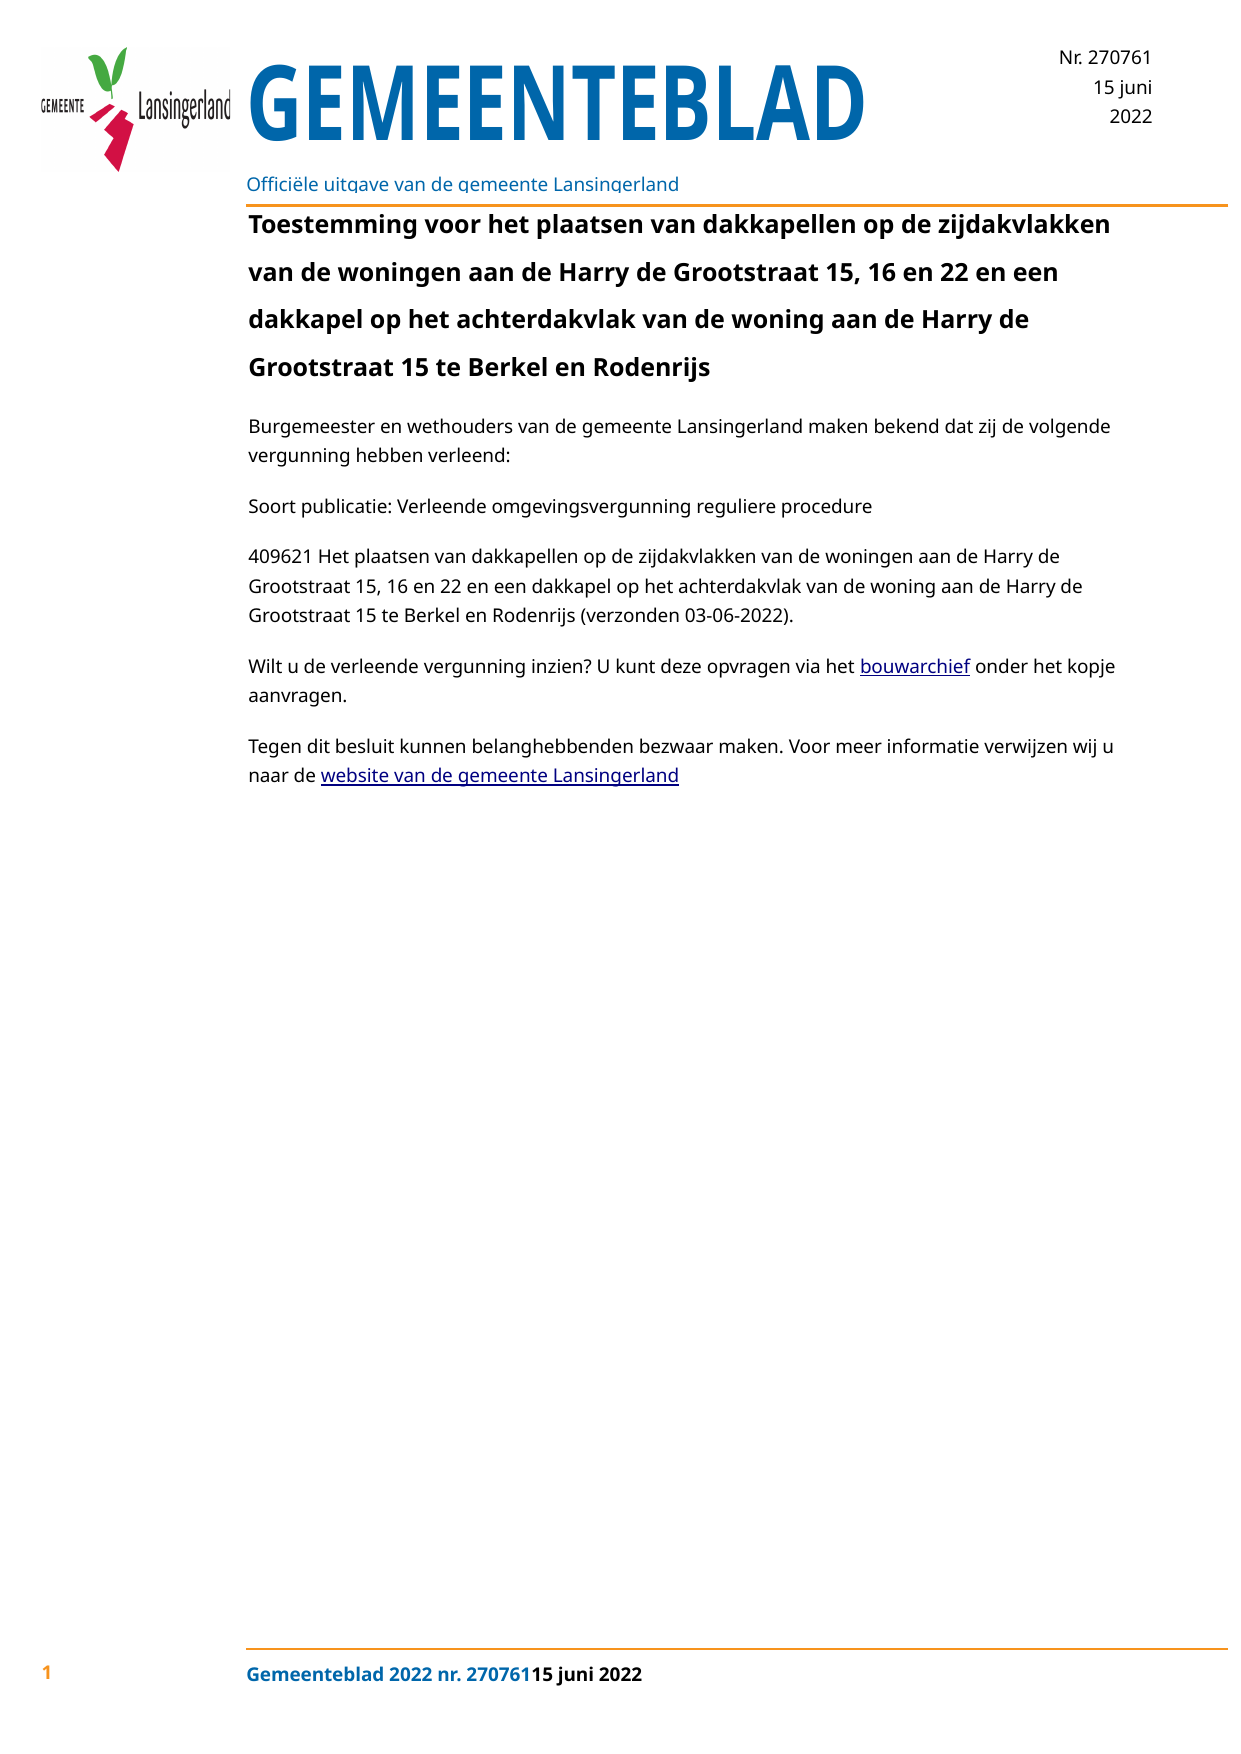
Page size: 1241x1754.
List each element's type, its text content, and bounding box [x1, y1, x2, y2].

text Wilt u de verleende vergunning inzien? U kunt deze opvragen via het bouwarchief onder het kopje aanvragen. [248, 653, 1152, 708]
picture [41, 47, 231, 172]
text Burgemeester en wethouders van de gemeente Lansingerland maken bekend dat zij de volgende vergunning hebben verleend: [248, 413, 1152, 468]
text 409621 Het plaatsen van dakkapellen op de zijdakvlakken van de woningen aan de Harry de Grootstraat 15, 16 en 22 en een dakkapel op het achterdakvlak van de woning aan de Harry de Grootstraat 15 te Berkel en Rodenrijs (verzonden 03-06-2022). [248, 543, 1152, 628]
text Tegen dit besluit kunnen belanghebbenden bezwaar maken. Voor meer informatie verwijzen wij u naar de website van de gemeente Lansingerland [248, 733, 1152, 788]
text Toestemming voor het plaatsen van dakkapellen op de zijdakvlakken van de woningen aan de Harry de Grootstraat 15, 16 en 22 en een dakkapel op het achterdakvlak van de woning aan de Harry de Grootstraat 15 te Berkel en Rodenrijs [248, 207, 1152, 384]
text Soort publicatie: Verleende omgevingsvergunning reguliere procedure [248, 493, 1152, 519]
